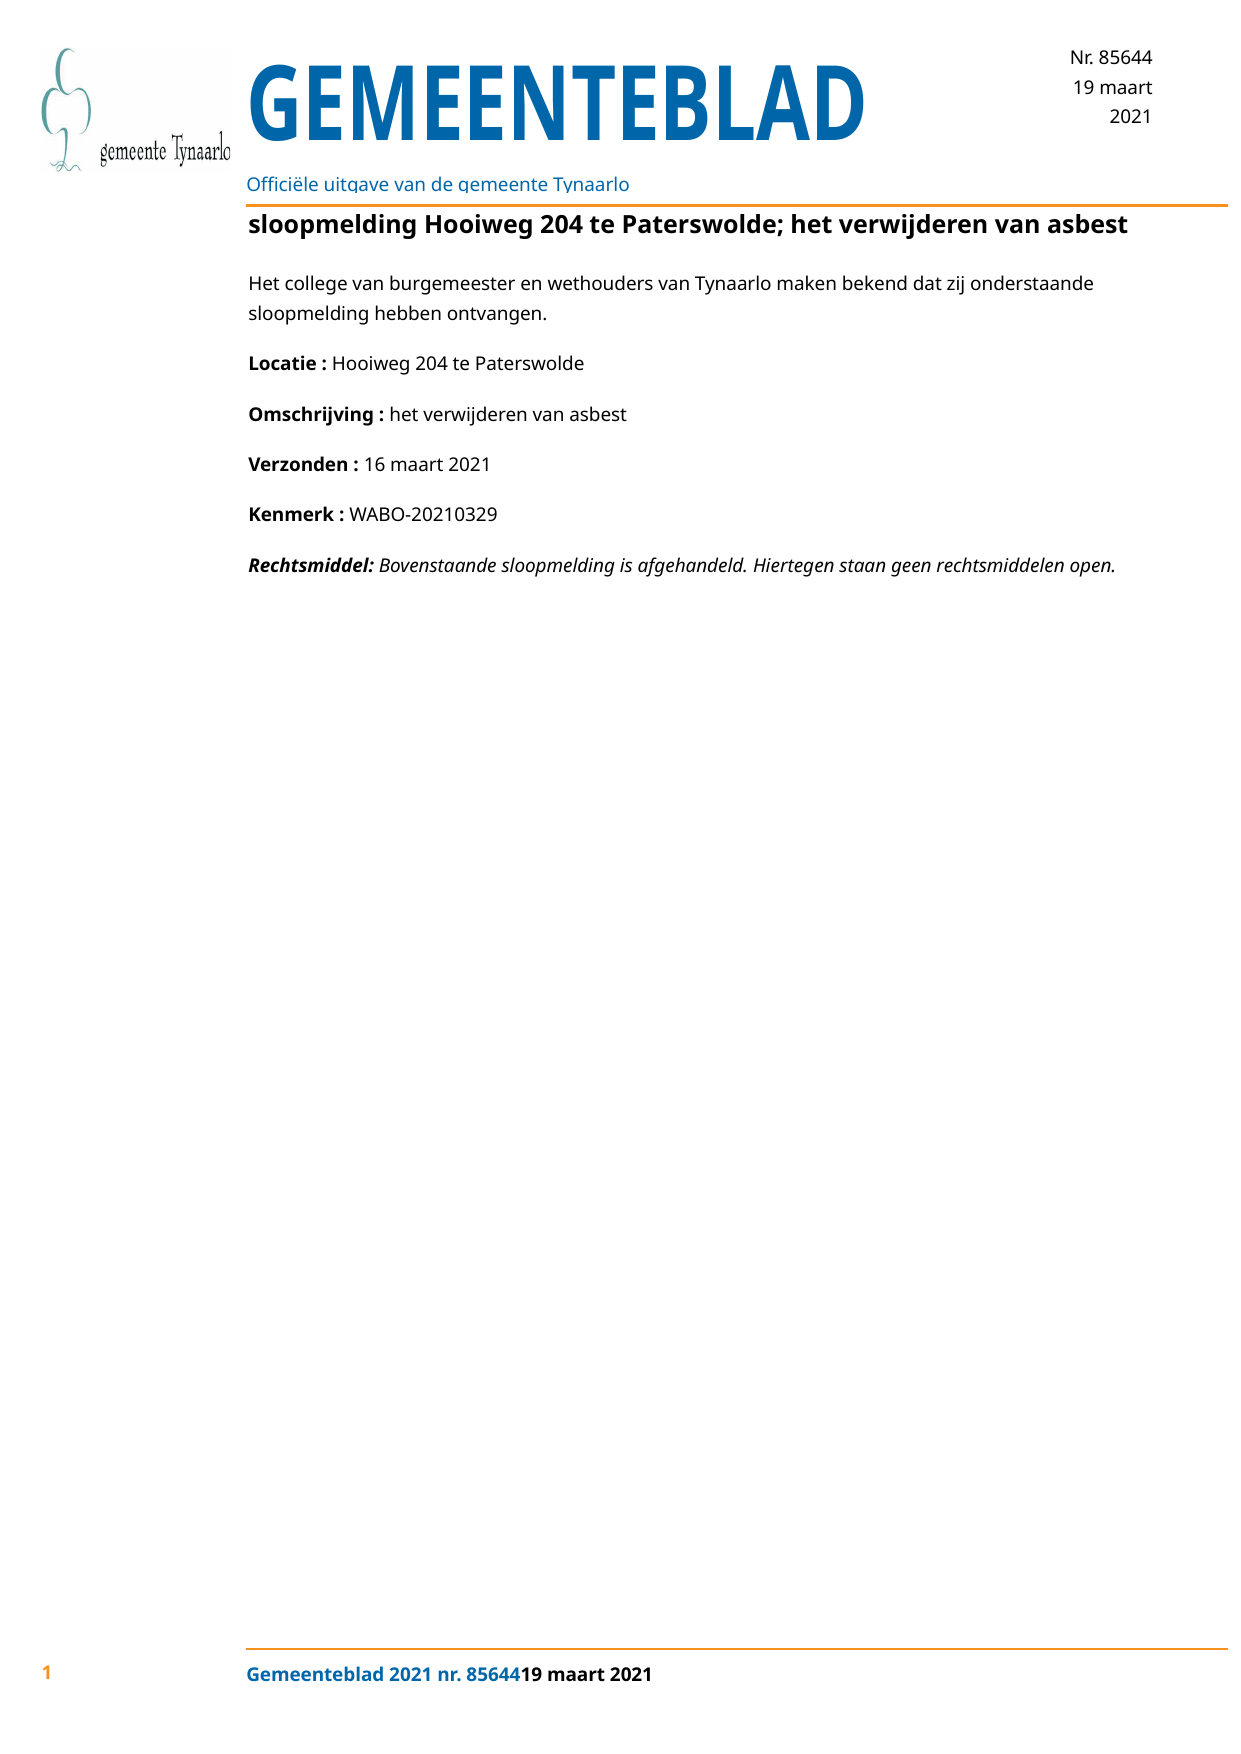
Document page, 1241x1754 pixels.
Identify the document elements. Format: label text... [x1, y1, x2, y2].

text Kenmerk : WABO-20210329 [248, 502, 1152, 527]
text Locatie : Hooiweg 204 te Paterswolde [248, 350, 1152, 376]
text Verzonden : 16 maart 2021 [248, 451, 1152, 477]
picture [41, 47, 231, 172]
text Omschrijving : het verwijderen van asbest [248, 401, 1152, 426]
text Het college van burgemeester en wethouders van Tynaarlo maken bekend dat zij onderstaande sloopmelding hebben ontvangen. [248, 270, 1152, 326]
text Rechtsmiddel: Bovenstaande sloopmelding is afgehandeld. Hiertegen staan geen rechtsmiddelen open. [248, 552, 1152, 578]
text sloopmelding Hooiweg 204 te Paterswolde; het verwijderen van asbest [248, 207, 1152, 241]
